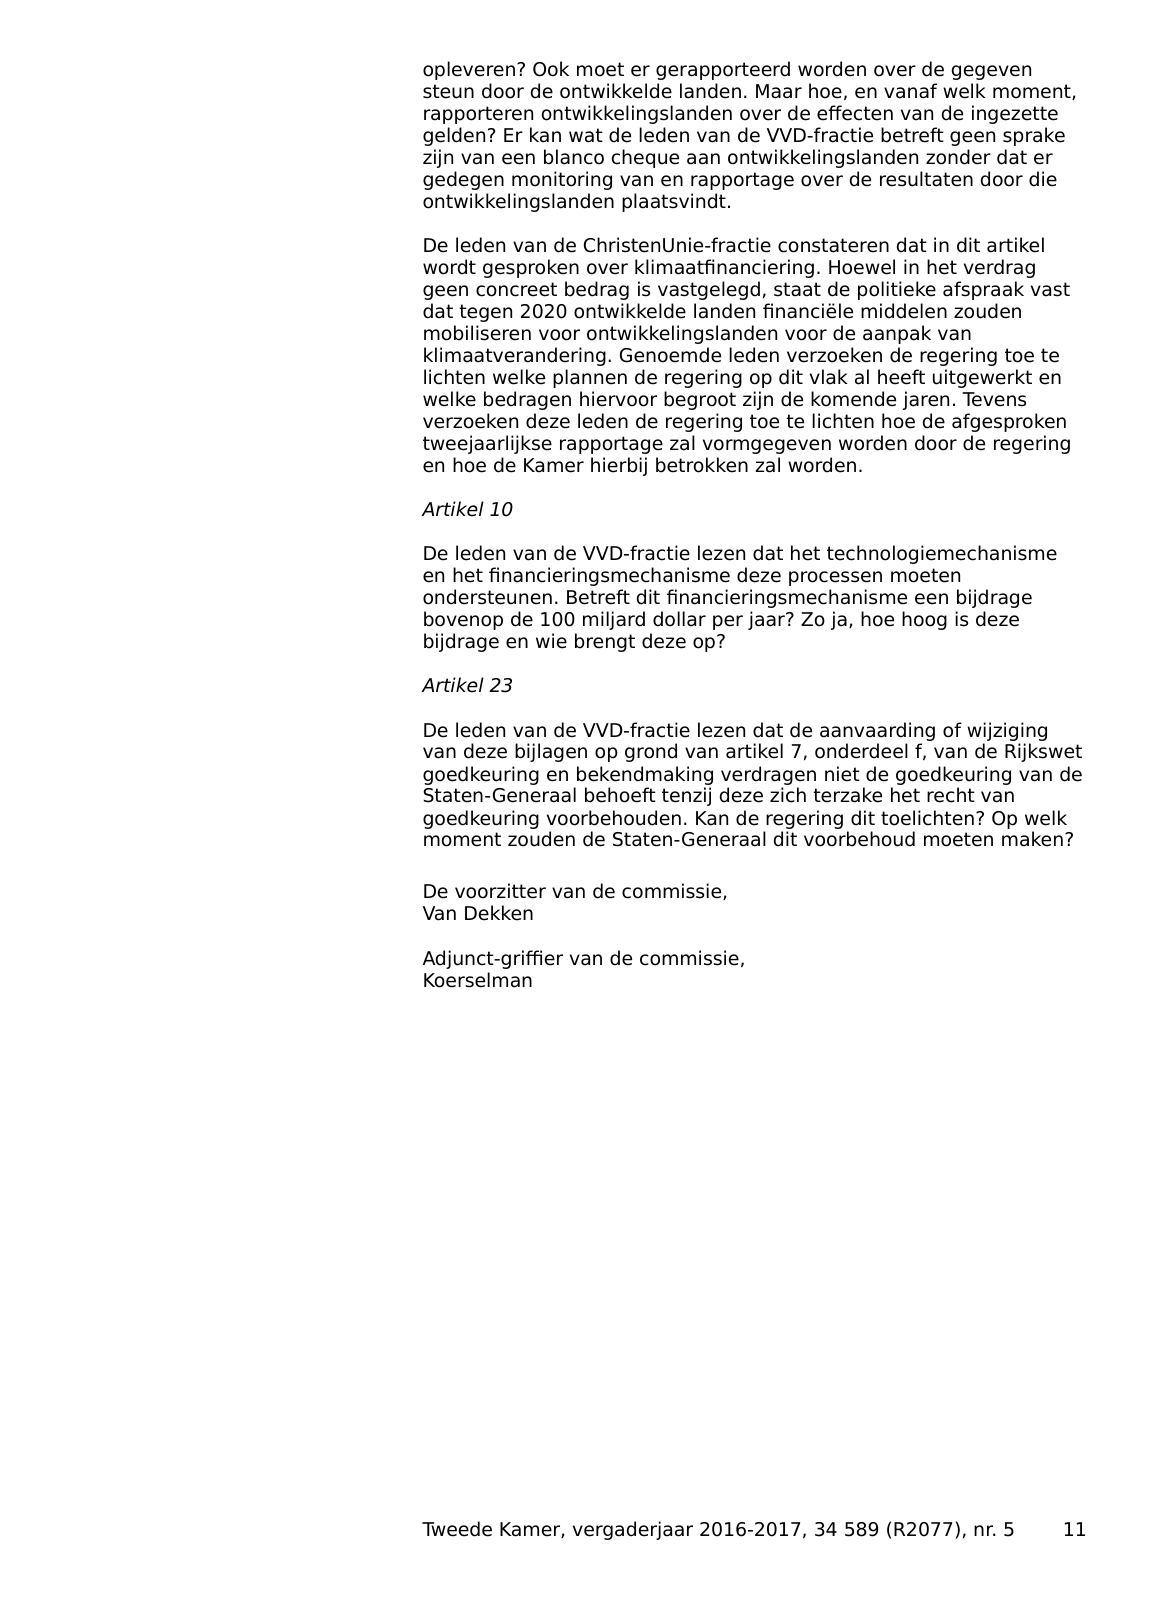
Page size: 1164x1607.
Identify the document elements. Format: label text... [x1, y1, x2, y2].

text opleveren? Ook moet er gerapporteerd worden over de gegeven steun door de ontwikkelde landen. Maar hoe, en vanaf welk moment, rapporteren ontwikkelingslanden over de effecten van de ingezette gelden? Er kan wat de leden van de VVD-fractie betreft geen sprake zijn van een blanco cheque aan ontwikkelingslanden zonder dat er gedegen monitoring van en rapportage over de resultaten door die ontwikkelingslanden plaatsvindt. [422, 59, 1087, 213]
text De voorzitter van de commissie, Van Dekken [422, 881, 1087, 925]
text De leden van de ChristenUnie-fractie constateren dat in dit artikel wordt gesproken over klimaatfinanciering. Hoewel in het verdrag geen concreet bedrag is vastgelegd, staat de politieke afspraak vast dat tegen 2020 ontwikkelde landen financiële middelen zouden mobiliseren voor ontwikkelingslanden voor de aanpak van klimaatverandering. Genoemde leden verzoeken de regering toe te lichten welke plannen de regering op dit vlak al heeft uitgewerkt en welke bedragen hiervoor begroot zijn de komende jaren. Tevens verzoeken deze leden de regering toe te lichten hoe de afgesproken tweejaarlijkse rapportage zal vormgegeven worden door de regering en hoe de Kamer hierbij betrokken zal worden. [422, 235, 1087, 477]
subtitle Artikel 23 [422, 675, 1087, 697]
text De leden van de VVD-fractie lezen dat de aanvaarding of wijziging van deze bijlagen op grond van artikel 7, onderdeel f, van de Rijkswet goedkeuring en bekendmaking verdragen niet de goedkeuring van de Staten-Generaal behoeft tenzij deze zich terzake het recht van goedkeuring voorbehouden. Kan de regering dit toelichten? Op welk moment zouden de Staten-Generaal dit voorbehoud moeten maken? [422, 719, 1087, 851]
subtitle Artikel 10 [422, 499, 1087, 521]
text Adjunct-griffier van de commissie, Koerselman [422, 947, 1087, 991]
text De leden van de VVD-fractie lezen dat het technologiemechanisme en het financieringsmechanisme deze processen moeten ondersteunen. Betreft dit financieringsmechanisme een bijdrage bovenop de 100 miljard dollar per jaar? Zo ja, hoe hoog is deze bijdrage en wie brengt deze op? [422, 543, 1087, 653]
